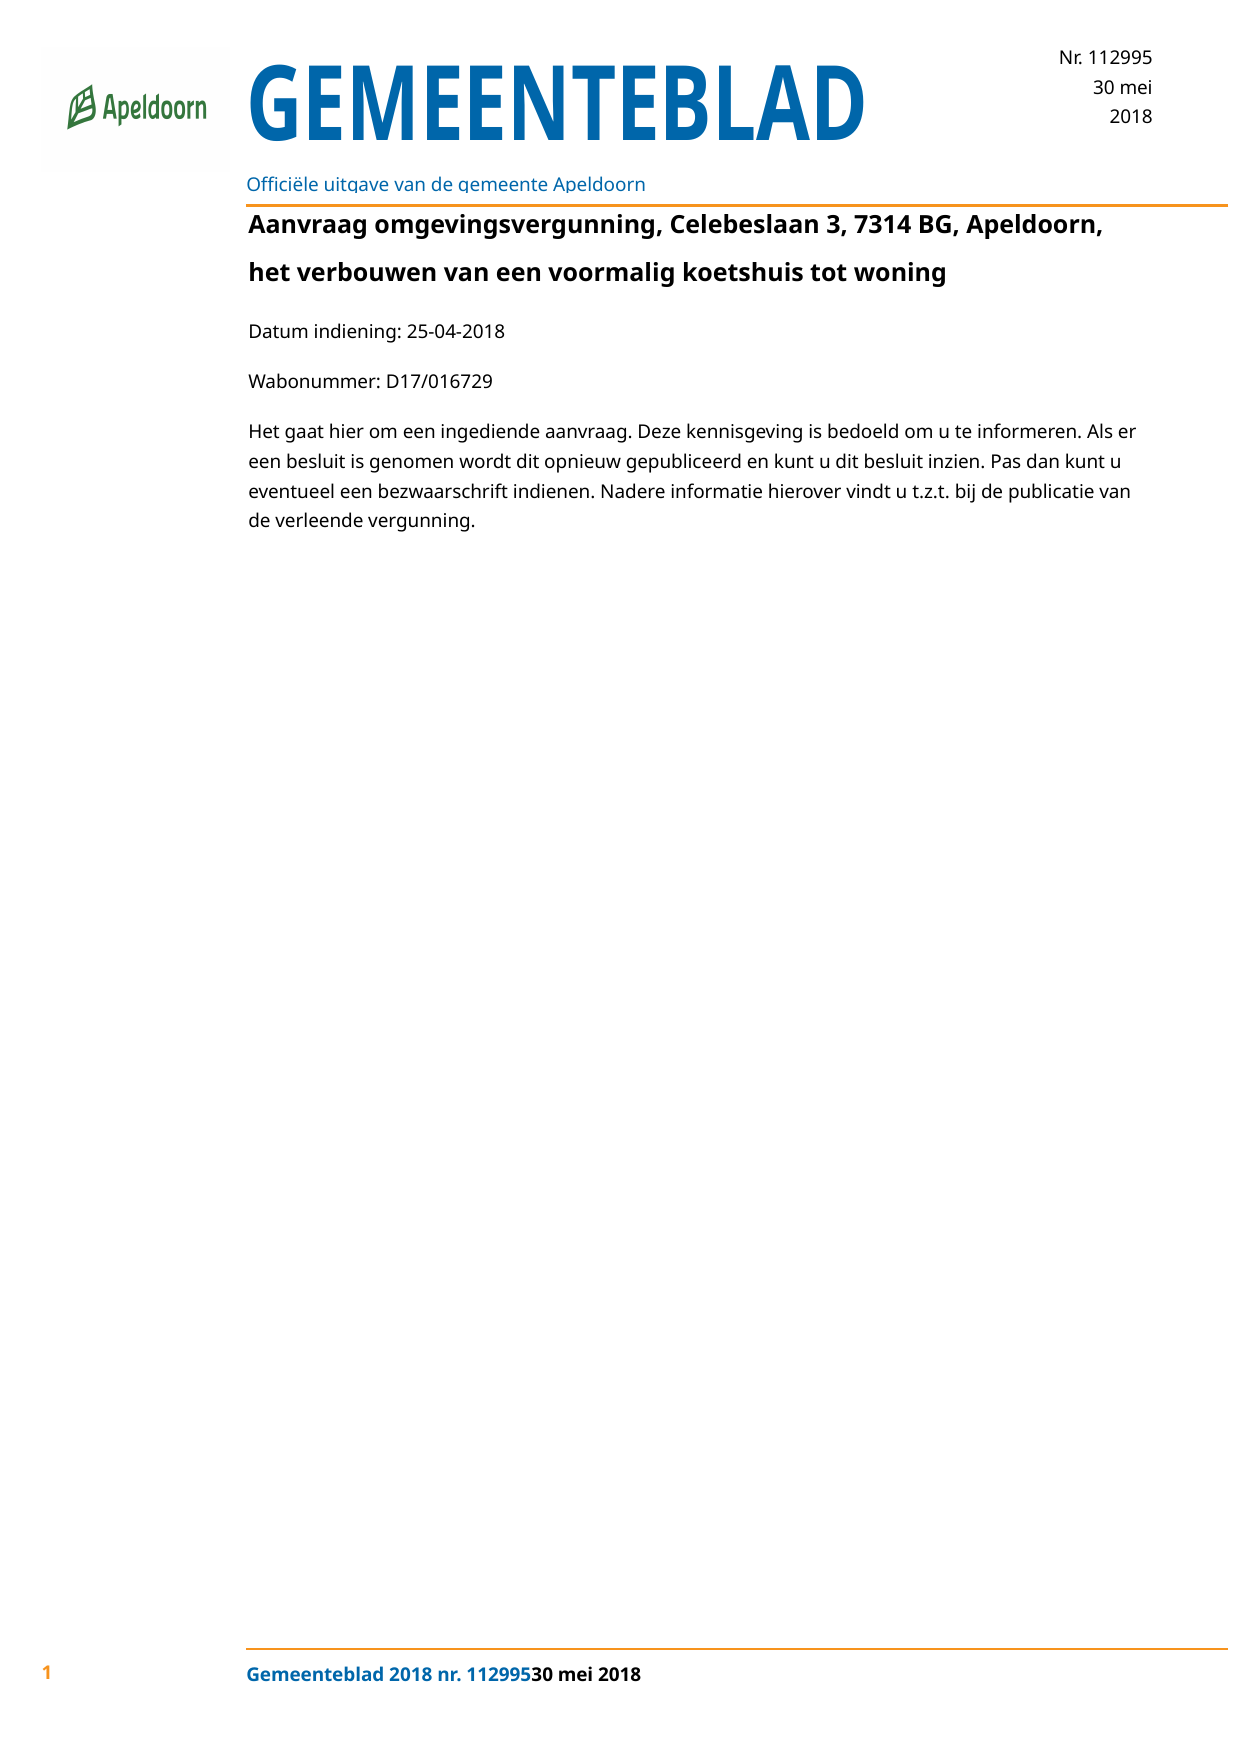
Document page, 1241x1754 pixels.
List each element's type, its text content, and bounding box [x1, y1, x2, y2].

text Wabonummer: D17/016729 [248, 368, 1152, 394]
text Aanvraag omgevingsvergunning, Celebeslaan 3, 7314 BG, Apeldoorn, het verbouwen van een voormalig koetshuis tot woning [248, 207, 1152, 288]
text Het gaat hier om een ingediende aanvraag. Deze kennisgeving is bedoeld om u te informeren. Als er een besluit is genomen wordt dit opnieuw gepubliceerd en kunt u dit besluit inzien. Pas dan kunt u eventueel een bezwaarschrift indienen. Nadere informatie hierover vindt u t.z.t. bij de publicatie van de verleende vergunning. [248, 419, 1152, 533]
picture [41, 47, 231, 172]
text Datum indiening: 25-04-2018 [248, 318, 1152, 344]
